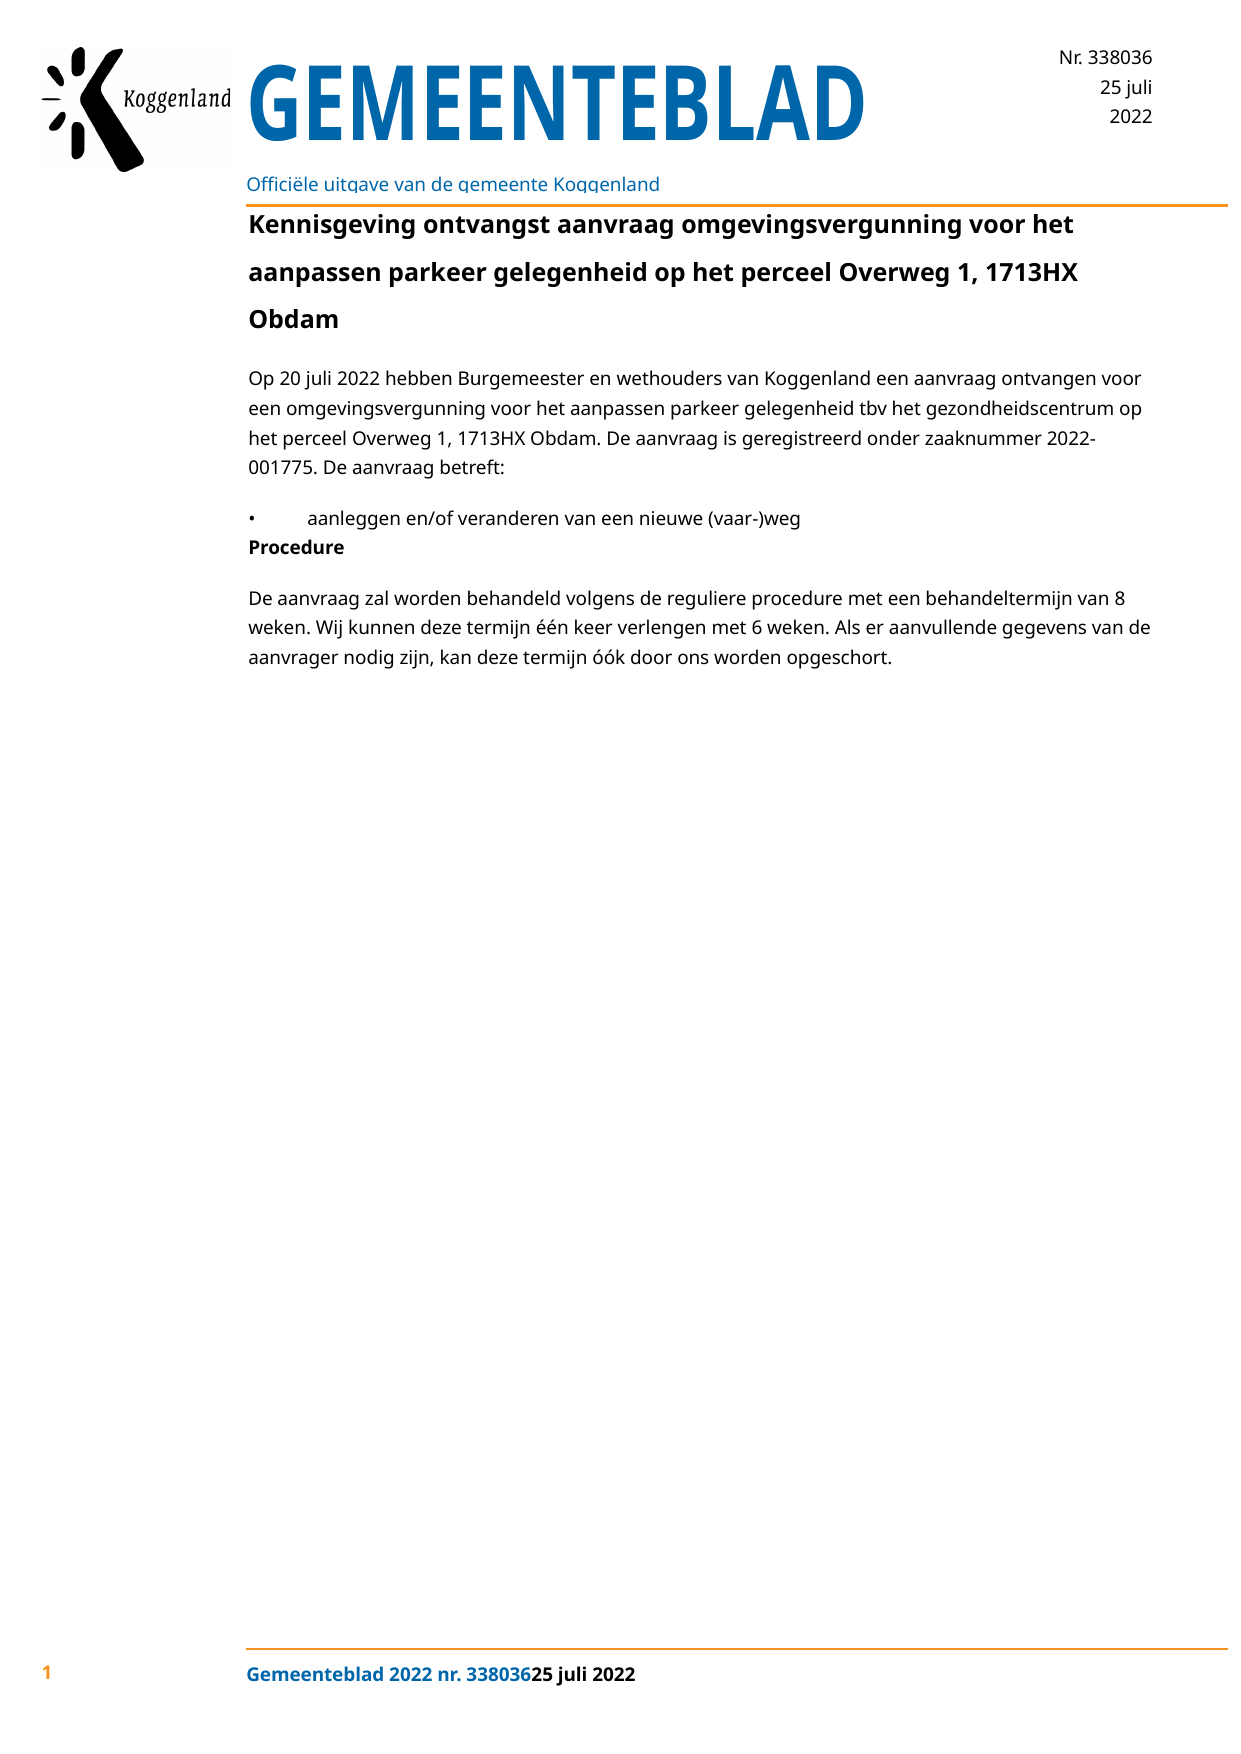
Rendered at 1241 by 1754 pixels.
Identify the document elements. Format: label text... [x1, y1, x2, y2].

text Procedure [248, 534, 1152, 560]
text Op 20 juli 2022 hebben Burgemeester en wethouders van Koggenland een aanvraag ontvangen voor een omgevingsvergunning voor het aanpassen parkeer gelegenheid tbv het gezondheidscentrum op het perceel Overweg 1, 1713HX Obdam. De aanvraag is geregistreerd onder zaaknummer 2022-001775. De aanvraag betreft: [248, 366, 1152, 480]
text Kennisgeving ontvangst aanvraag omgevingsvergunning voor het aanpassen parkeer gelegenheid op het perceel Overweg 1, 1713HX Obdam [248, 207, 1152, 336]
picture [41, 47, 231, 172]
list aanleggen en/of veranderen van een nieuwe (vaar-)weg [248, 505, 1152, 530]
text De aanvraag zal worden behandeld volgens de reguliere procedure met een behandeltermijn van 8 weken. Wij kunnen deze termijn één keer verlengen met 6 weken. Als er aanvullende gegevens van de aanvrager nodig zijn, kan deze termijn óók door ons worden opgeschort. [248, 585, 1152, 669]
